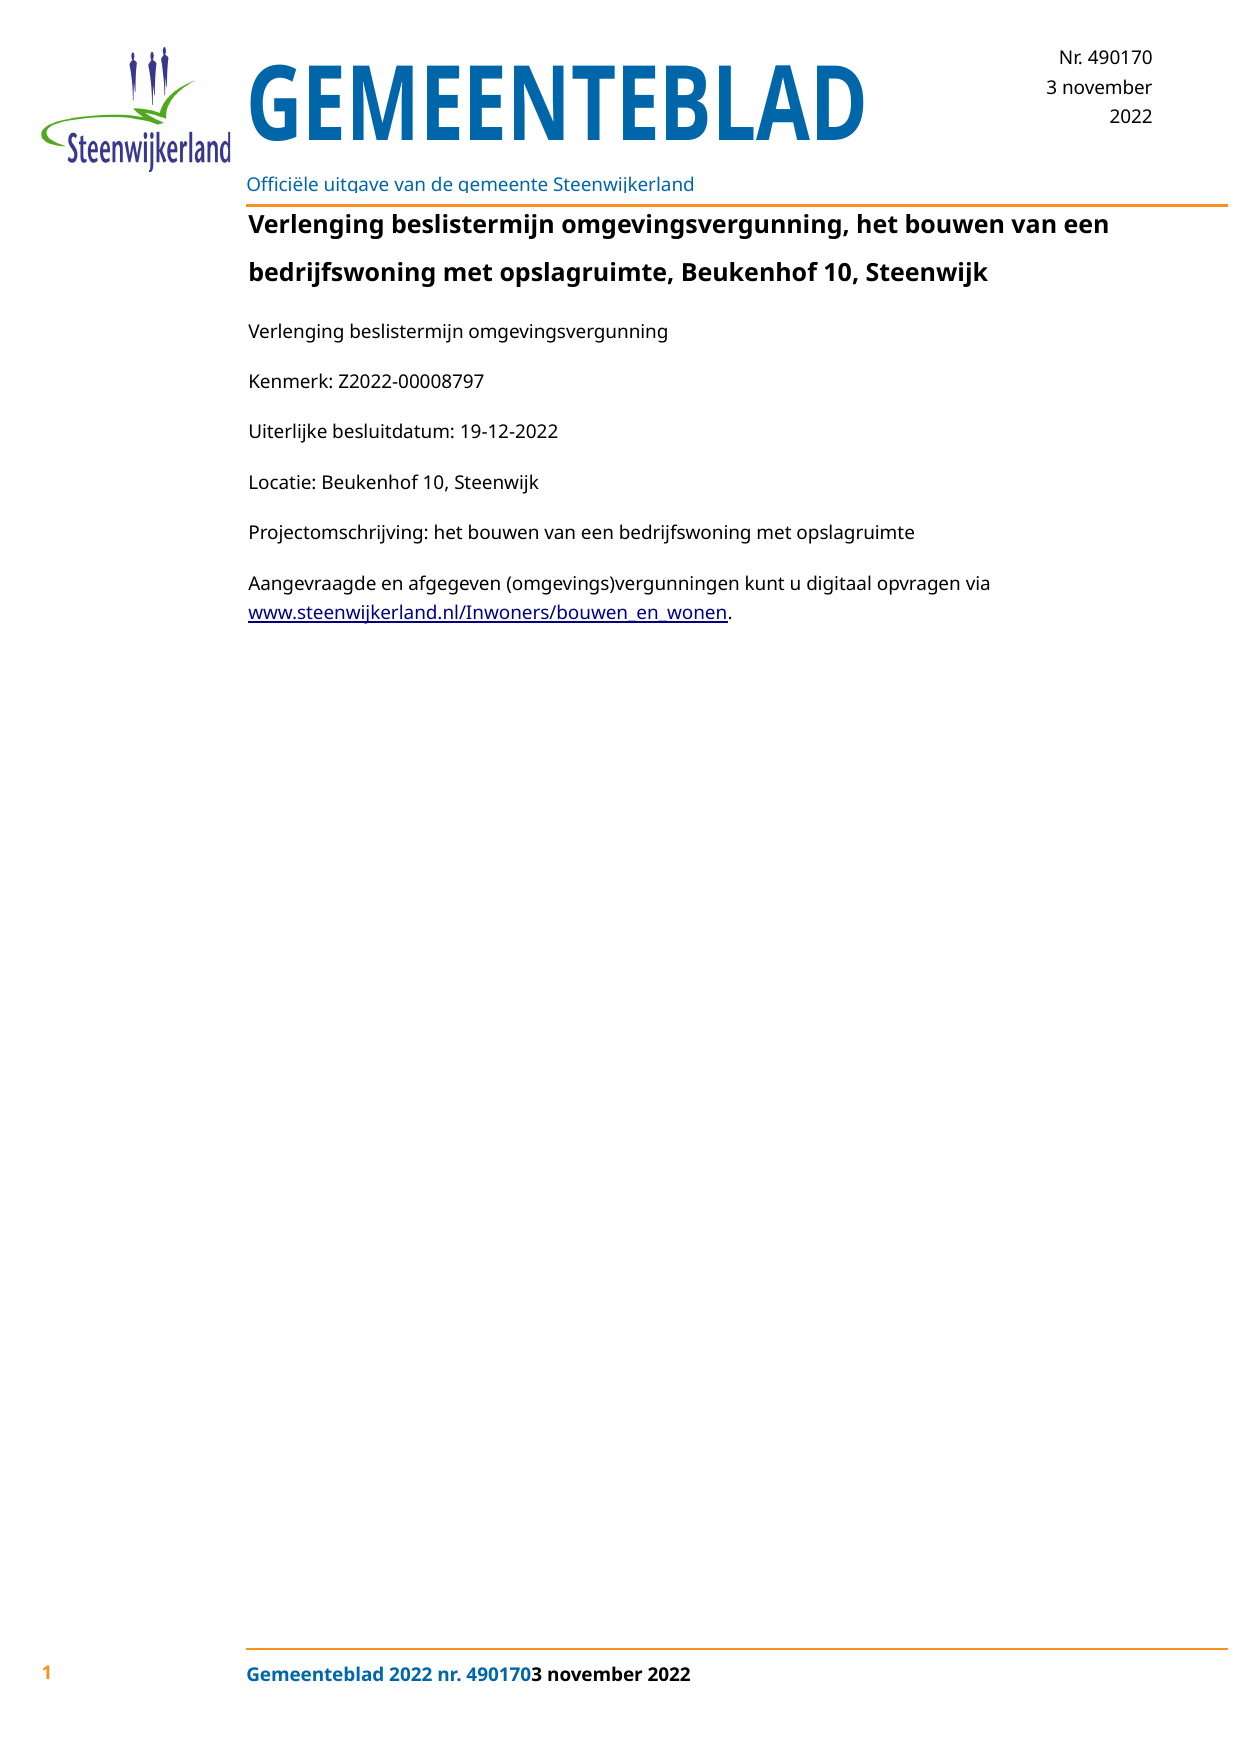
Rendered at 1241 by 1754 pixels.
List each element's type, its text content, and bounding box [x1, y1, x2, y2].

text Aangevraagde en afgegeven (omgevings)vergunningen kunt u digitaal opvragen via www.steenwijkerland.nl/Inwoners/bouwen_en_wonen. [248, 570, 1152, 625]
text Verlenging beslistermijn omgevingsvergunning [248, 318, 1152, 344]
text Kenmerk: Z2022-00008797 [248, 368, 1152, 394]
text Uiterlijke besluitdatum: 19-12-2022 [248, 419, 1152, 444]
picture [41, 47, 231, 172]
text Projectomschrijving: het bouwen van een bedrijfswoning met opslagruimte [248, 519, 1152, 545]
text Verlenging beslistermijn omgevingsvergunning, het bouwen van een bedrijfswoning met opslagruimte, Beukenhof 10, Steenwijk [248, 207, 1152, 288]
text Locatie: Beukenhof 10, Steenwijk [248, 469, 1152, 495]
